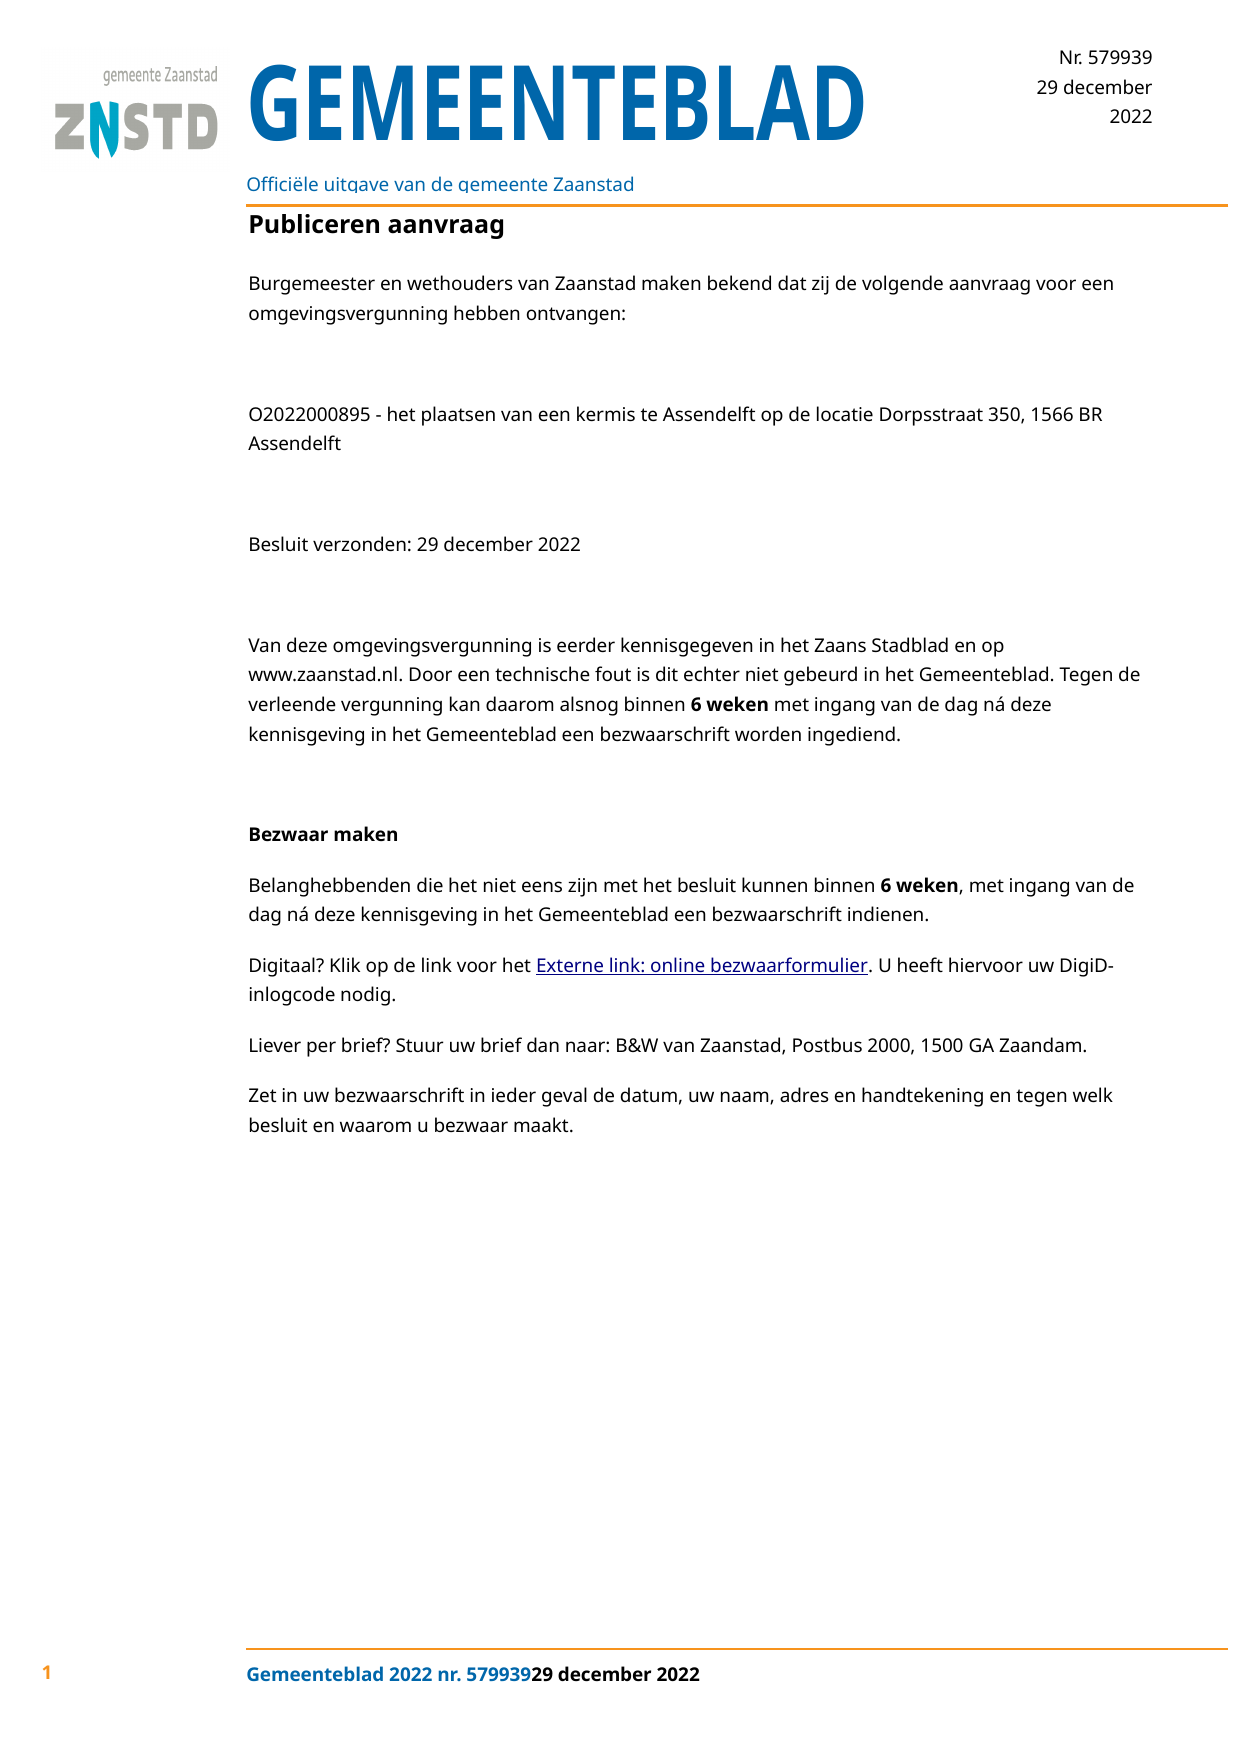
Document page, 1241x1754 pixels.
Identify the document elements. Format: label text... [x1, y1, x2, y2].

text Besluit verzonden: 29 december 2022 [248, 531, 1152, 557]
text Digitaal? Klik op de link voor het Externe link: online bezwaarformulier. U heeft hiervoor uw DigiD-inlogcode nodig. [248, 952, 1152, 1007]
text Zet in uw bezwaarschrift in ieder geval de datum, uw naam, adres en handtekening en tegen welk besluit en waarom u bezwaar maakt. [248, 1082, 1152, 1138]
text Belanghebbenden die het niet eens zijn met het besluit kunnen binnen 6 weken, met ingang van de dag ná deze kennisgeving in het Gemeenteblad een bezwaarschrift indienen. [248, 872, 1152, 927]
text O2022000895 - het plaatsen van een kermis te Assendelft op de locatie Dorpsstraat 350, 1566 BR Assendelft [248, 401, 1152, 456]
picture [41, 47, 231, 172]
text Burgemeester en wethouders van Zaanstad maken bekend dat zij de volgende aanvraag voor een omgevingsvergunning hebben ontvangen: [248, 270, 1152, 326]
text Bezwaar maken [248, 822, 1152, 847]
text Publiceren aanvraag [248, 207, 1152, 241]
text Van deze omgevingsvergunning is eerder kennisgegeven in het Zaans Stadblad en op www.zaanstad.nl. Door een technische fout is dit echter niet gebeurd in het Gemeenteblad. Tegen de verleende vergunning kan daarom alsnog binnen 6 weken met ingang van de dag ná deze kennisgeving in het Gemeenteblad een bezwaarschrift worden ingediend. [248, 632, 1152, 746]
text Liever per brief? Stuur uw brief dan naar: B&W van Zaanstad, Postbus 2000, 1500 GA Zaandam. [248, 1032, 1152, 1058]
